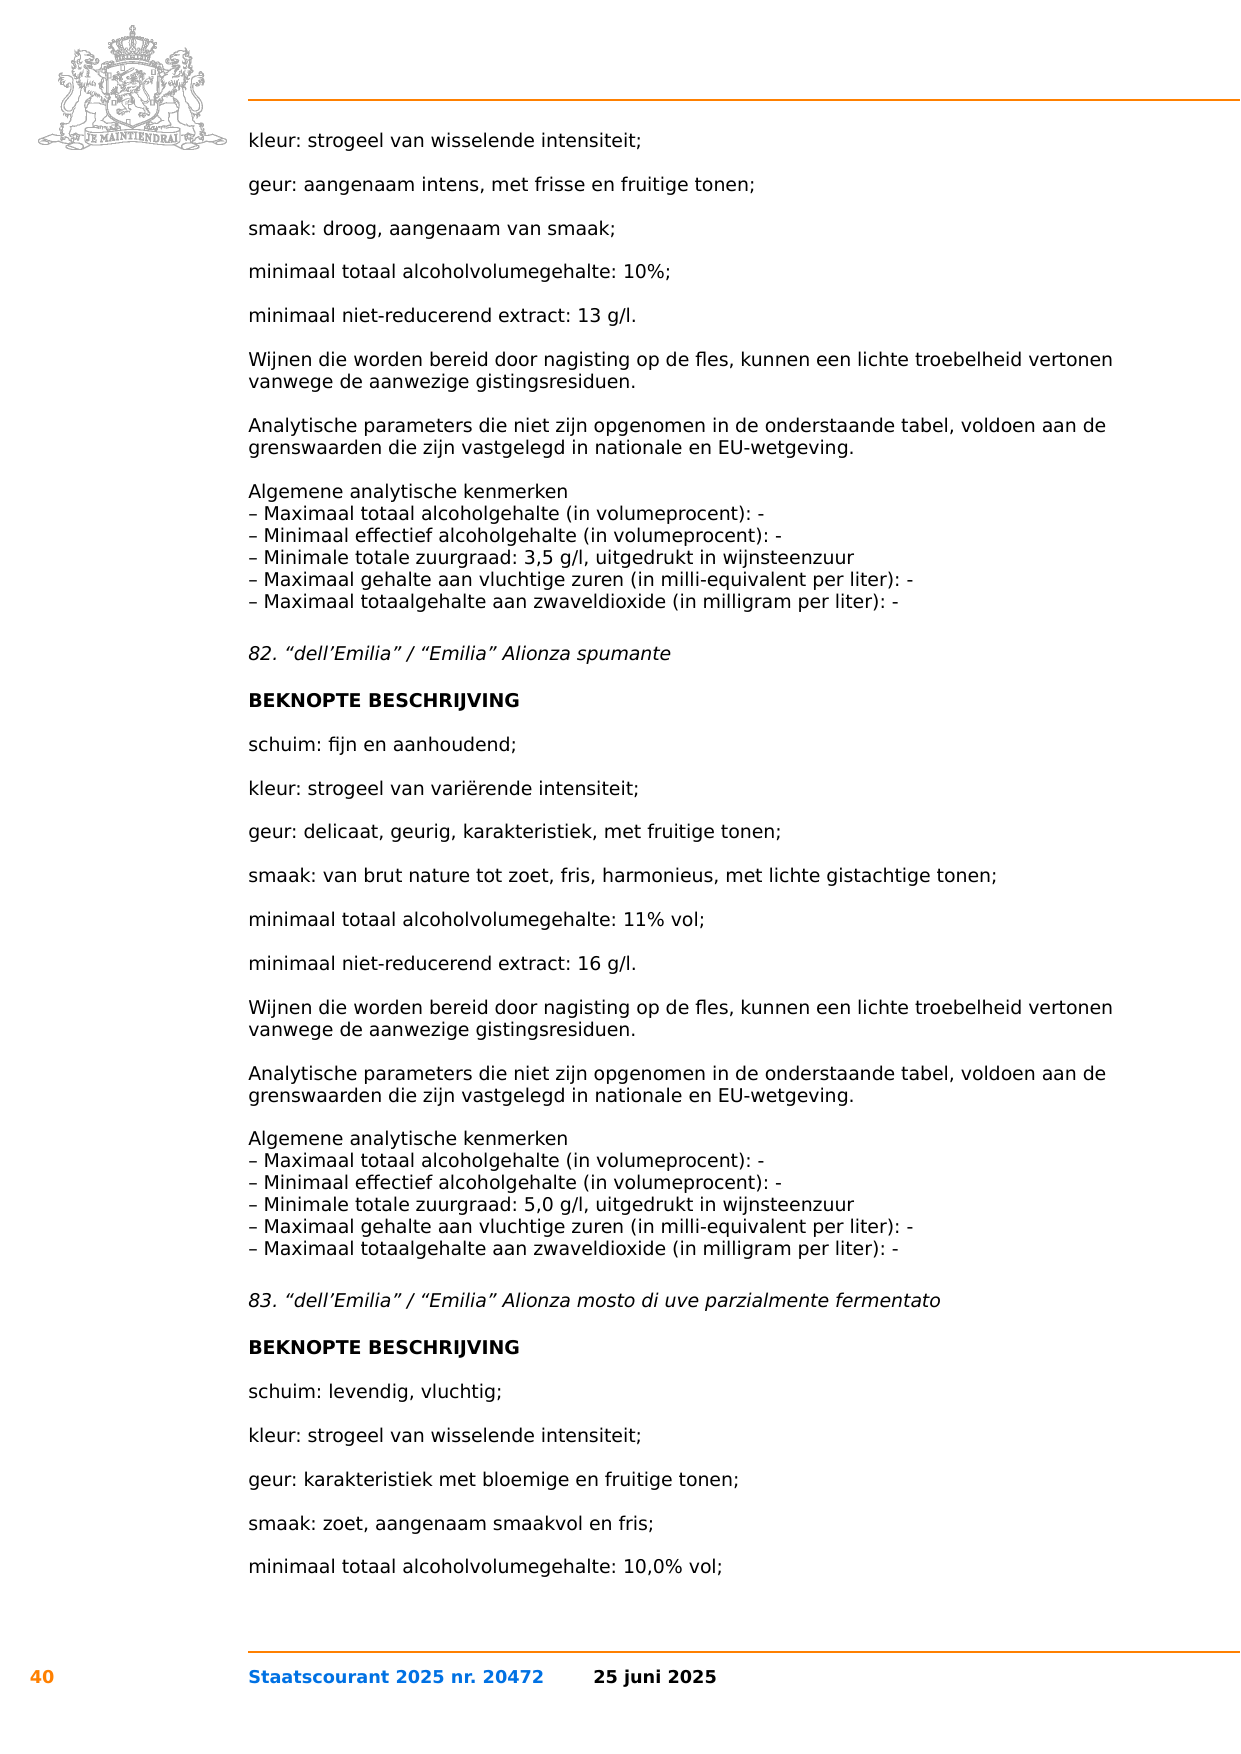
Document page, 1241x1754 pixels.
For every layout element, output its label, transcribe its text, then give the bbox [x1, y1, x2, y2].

text minimaal niet-reducerend extract: 13 g/l. [248, 305, 1163, 327]
text kleur: strogeel van wisselende intensiteit; [248, 130, 1163, 152]
text minimaal niet-reducerend extract: 16 g/l. [248, 953, 1163, 975]
text smaak: van brut nature tot zoet, fris, harmonieus, met lichte gistachtige tonen; [248, 865, 1163, 887]
text Algemene analytische kenmerken [248, 1128, 1163, 1150]
text Algemene analytische kenmerken [248, 481, 1163, 503]
text kleur: strogeel van variërende intensiteit; [248, 777, 1163, 799]
text – Maximaal totaal alcoholgehalte (in volumeprocent): - [248, 503, 1163, 525]
text minimaal totaal alcoholvolumegehalte: 11% vol; [248, 909, 1163, 931]
text – Maximaal totaal alcoholgehalte (in volumeprocent): - [248, 1150, 1163, 1172]
text – Minimale totale zuurgraad: 3,5 g/l, uitgedrukt in wijnsteenzuur [248, 547, 1163, 569]
text Wijnen die worden bereid door nagisting op de fles, kunnen een lichte troebelheid vertonen vanwege de aanwezige gistingsresiduen. [248, 349, 1163, 393]
text – Minimaal effectief alcoholgehalte (in volumeprocent): - [248, 525, 1163, 547]
text BEKNOPTE BESCHRIJVING [248, 690, 1163, 712]
subtitle 82. “dell’Emilia” / “Emilia” Alionza spumante [248, 643, 1163, 665]
subtitle 83. “dell’Emilia” / “Emilia” Alionza mosto di uve parzialmente fermentato [248, 1290, 1163, 1312]
text kleur: strogeel van wisselende intensiteit; [248, 1425, 1163, 1447]
text smaak: droog, aangenaam van smaak; [248, 218, 1163, 239]
text geur: karakteristiek met bloemige en fruitige tonen; [248, 1469, 1163, 1491]
text smaak: zoet, aangenaam smaakvol en fris; [248, 1513, 1163, 1534]
text Analytische parameters die niet zijn opgenomen in de onderstaande tabel, voldoen aan de grenswaarden die zijn vastgelegd in nationale en EU-wetgeving. [248, 1062, 1163, 1106]
text geur: aangenaam intens, met frisse en fruitige tonen; [248, 174, 1163, 196]
text schuim: levendig, vluchtig; [248, 1381, 1163, 1403]
text – Minimaal effectief alcoholgehalte (in volumeprocent): - [248, 1172, 1163, 1194]
text – Maximaal totaalgehalte aan zwaveldioxide (in milligram per liter): - [248, 591, 1163, 613]
text Analytische parameters die niet zijn opgenomen in de onderstaande tabel, voldoen aan de grenswaarden die zijn vastgelegd in nationale en EU-wetgeving. [248, 415, 1163, 459]
text minimaal totaal alcoholvolumegehalte: 10,0% vol; [248, 1556, 1163, 1578]
text – Maximaal gehalte aan vluchtige zuren (in milli-equivalent per liter): - [248, 1216, 1163, 1238]
text – Minimale totale zuurgraad: 5,0 g/l, uitgedrukt in wijnsteenzuur [248, 1194, 1163, 1216]
text minimaal totaal alcoholvolumegehalte: 10%; [248, 261, 1163, 283]
text – Maximaal gehalte aan vluchtige zuren (in milli-equivalent per liter): - [248, 569, 1163, 591]
text schuim: fijn en aanhoudend; [248, 733, 1163, 756]
text – Maximaal totaalgehalte aan zwaveldioxide (in milligram per liter): - [248, 1238, 1163, 1260]
text BEKNOPTE BESCHRIJVING [248, 1337, 1163, 1359]
picture [38, 25, 227, 150]
text Wijnen die worden bereid door nagisting op de fles, kunnen een lichte troebelheid vertonen vanwege de aanwezige gistingsresiduen. [248, 997, 1163, 1041]
text geur: delicaat, geurig, karakteristiek, met fruitige tonen; [248, 821, 1163, 843]
